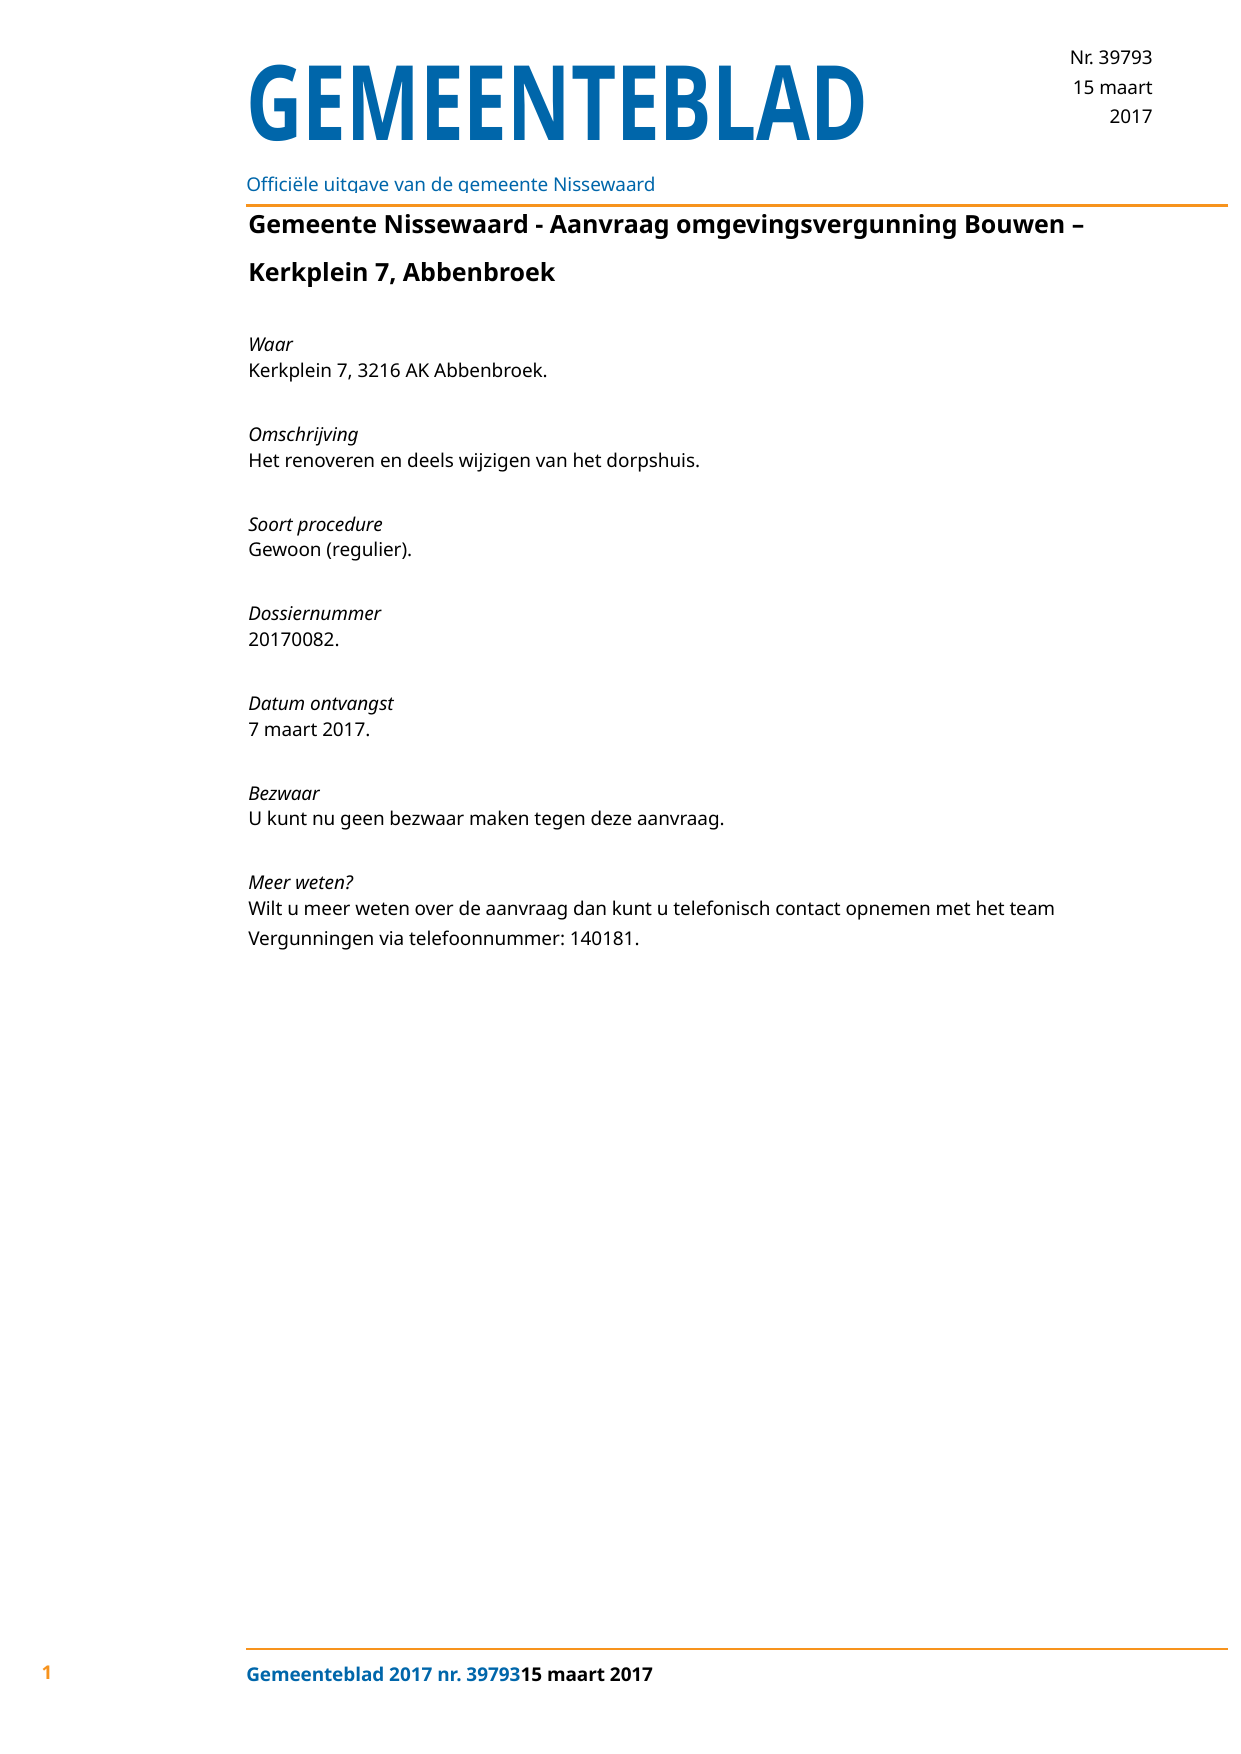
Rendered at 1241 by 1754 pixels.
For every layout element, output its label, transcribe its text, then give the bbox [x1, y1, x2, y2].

text Dossiernummer [248, 601, 1152, 626]
text Datum ontvangst [248, 690, 1152, 716]
text Omschrijving [248, 421, 1152, 447]
picture [41, 47, 231, 172]
text Gemeente Nissewaard - Aanvraag omgevingsvergunning Bouwen – Kerkplein 7, Abbenbroek [248, 207, 1152, 288]
text Waar [248, 331, 1152, 357]
text Wilt u meer weten over de aanvraag dan kunt u telefonisch contact opnemen met het team Vergunningen via telefoonnummer: 140181. [248, 895, 1152, 951]
text 20170082. [248, 626, 1152, 652]
text U kunt nu geen bezwaar maken tegen deze aanvraag. [248, 806, 1152, 831]
text Meer weten? [248, 869, 1152, 895]
text Gewoon (regulier). [248, 537, 1152, 562]
text Het renoveren en deels wijzigen van het dorpshuis. [248, 447, 1152, 473]
text Kerkplein 7, 3216 AK Abbenbroek. [248, 357, 1152, 383]
text Bezwaar [248, 780, 1152, 806]
text 7 maart 2017. [248, 716, 1152, 742]
text Soort procedure [248, 511, 1152, 537]
